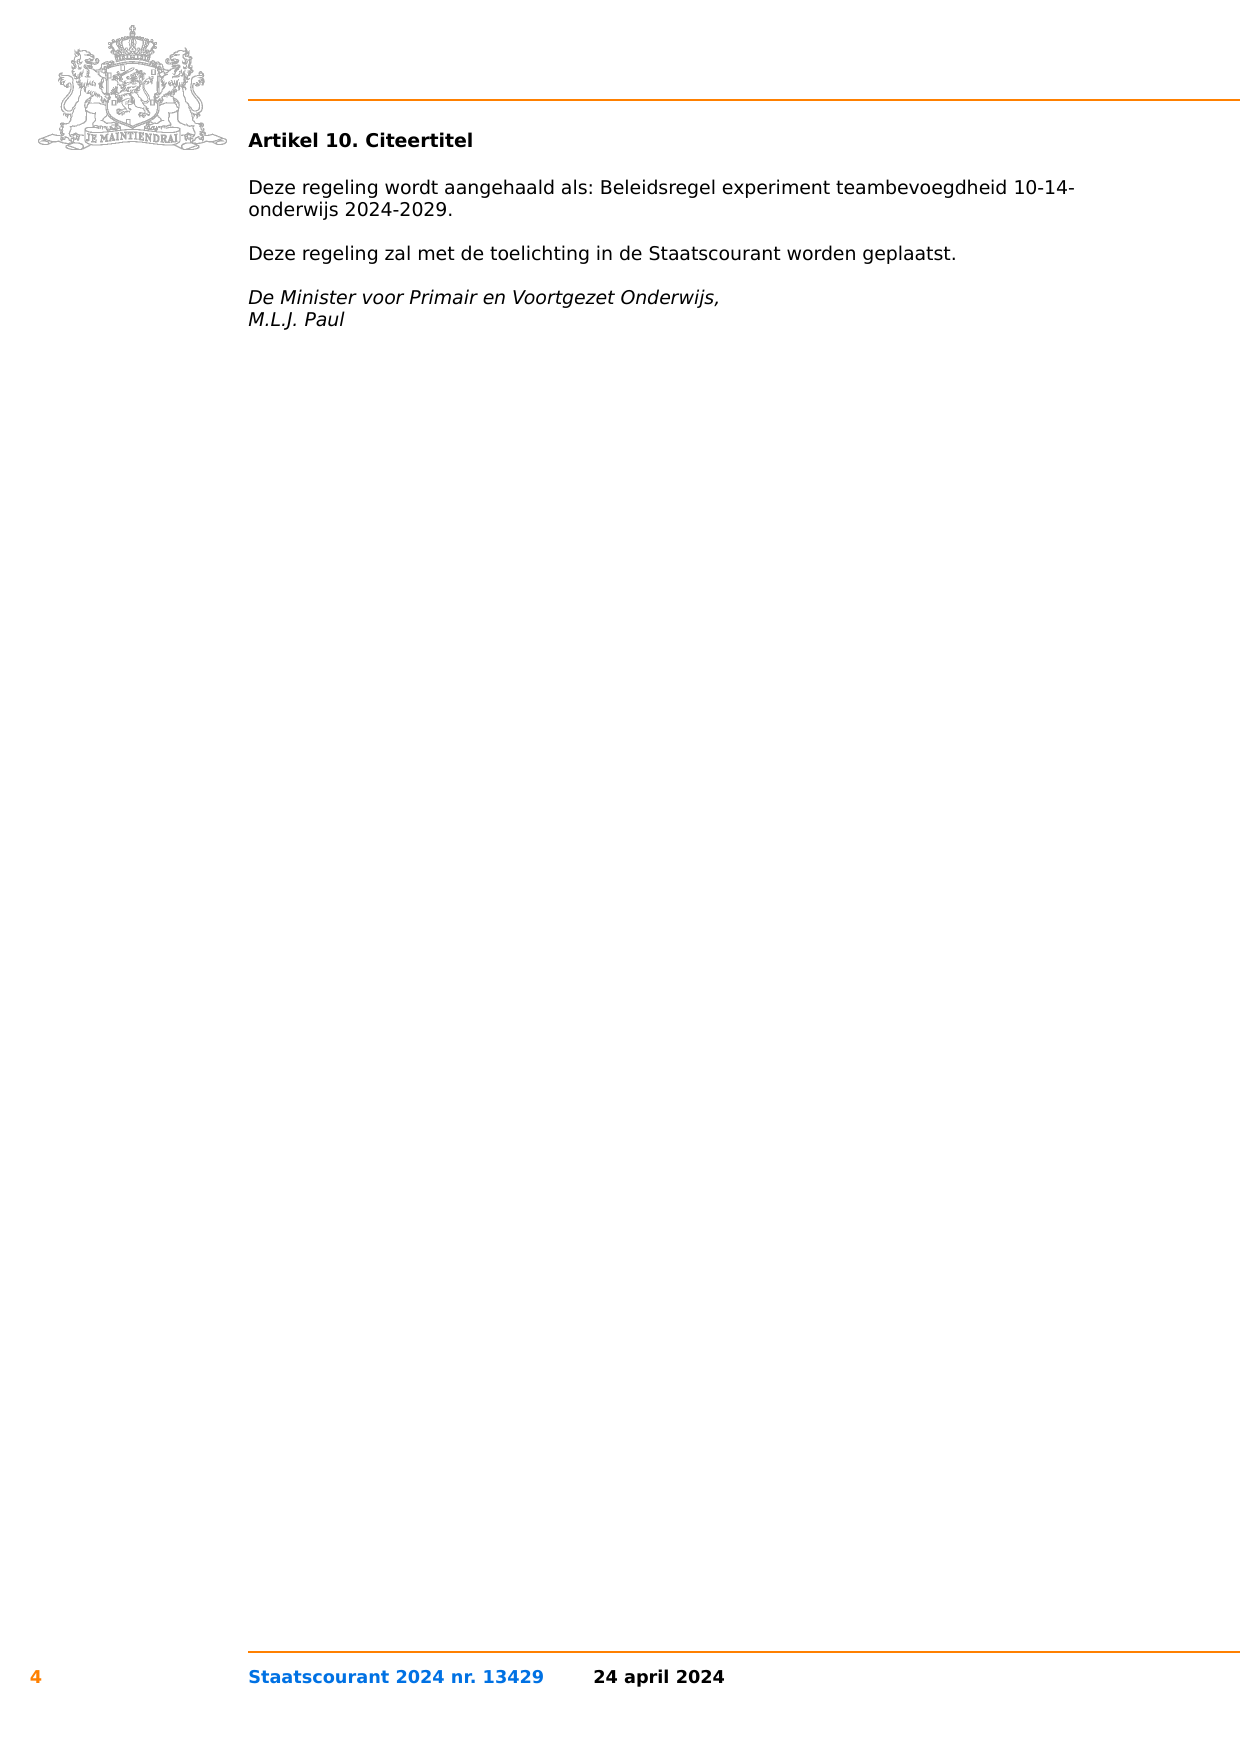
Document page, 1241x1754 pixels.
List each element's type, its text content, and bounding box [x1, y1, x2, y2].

text De Minister voor Primair en Voortgezet Onderwijs, M.L.J. Paul [248, 287, 1163, 331]
picture [38, 25, 227, 150]
subtitle Artikel 10. Citeertitel [248, 130, 1163, 152]
text Deze regeling zal met de toelichting in de Staatscourant worden geplaatst. [248, 243, 1163, 265]
text Deze regeling wordt aangehaald als: Beleidsregel experiment teambevoegdheid 10-14-onderwijs 2024-2029. [248, 177, 1163, 221]
